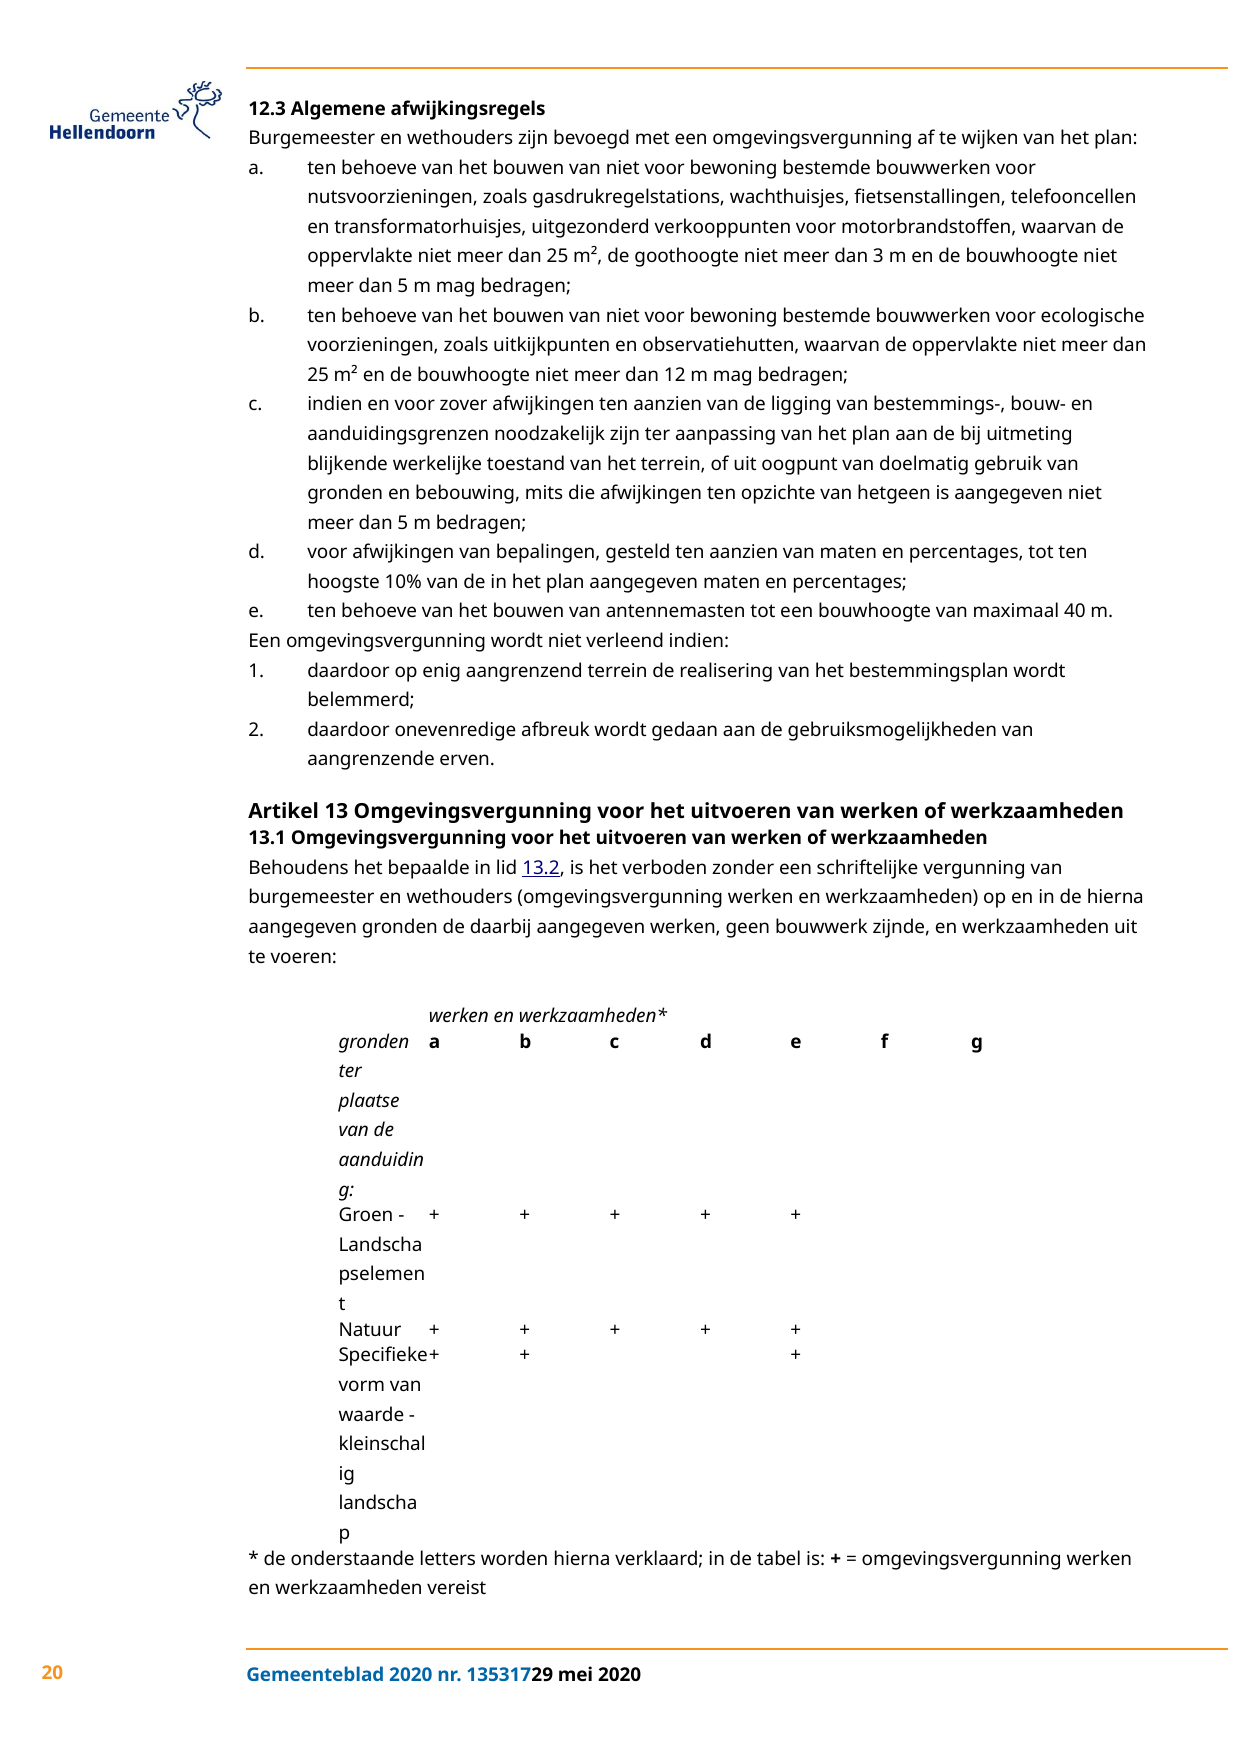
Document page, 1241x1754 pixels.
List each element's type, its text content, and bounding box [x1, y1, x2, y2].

table_cell b [519, 1028, 609, 1201]
list daardoor op enig aangrenzend terrein de realisering van het bestemmingsplan wordt belemmerd; [248, 657, 1152, 712]
table_cell [1061, 1342, 1152, 1545]
table_cell [248, 1316, 338, 1342]
list ten behoeve van het bouwen van antennemasten tot een bouwhoogte van maximaal 40 m. [248, 598, 1152, 623]
table_cell + [429, 1342, 519, 1545]
list ten behoeve van het bouwen van niet voor bewoning bestemde bouwwerken voor ecologische voorzieningen, zoals uitkijkpunten en observatiehutten, waarvan de oppervlakte niet meer dan 25 m² en de bouwhoogte niet meer dan 12 m mag bedragen; [248, 302, 1152, 387]
text 13.1 Omgevingsvergunning voor het uitvoeren van werken of werkzaamheden [248, 824, 1152, 850]
list indien en voor zover afwijkingen ten aanzien van de ligging van bestemmings-, bouw- en aanduidingsgrenzen noodzakelijk zijn ter aanpassing van het plan aan de bij uitmeting blijkende werkelijke toestand van het terrein, of uit oogpunt van doelmatig gebruik van gronden en bebouwing, mits die afwijkingen ten opzichte van hetgeen is aangegeven niet meer dan 5 m bedragen; [248, 391, 1152, 535]
table_cell f [881, 1028, 971, 1201]
table_cell Natuur [338, 1316, 429, 1342]
table_cell gronden ter plaatse van de aanduiding: [338, 1028, 429, 1201]
table_header werken en werkzaamheden* [429, 1002, 1152, 1028]
table_cell [1061, 1201, 1152, 1316]
table_header [248, 1002, 429, 1028]
text Behoudens het bepaalde in lid 13.2, is het verboden zonder een schriftelijke vergunning van burgemeester en wethouders (omgevingsvergunning werken en werkzaamheden) op en in de hierna aangegeven gronden de daarbij aangegeven werken, geen bouwwerk zijnde, en werkzaamheden uit te voeren: [248, 854, 1152, 968]
table_cell + [609, 1316, 700, 1342]
table_cell c [609, 1028, 700, 1201]
text Artikel 13 Omgevingsvergunning voor het uitvoeren van werken of werkzaamheden [248, 796, 1152, 824]
list voor afwijkingen van bepalingen, gesteld ten aanzien van maten en percentages, tot ten hoogste 10% van de in het plan aangegeven maten en percentages; [248, 538, 1152, 594]
table_cell Specifieke vorm van waarde - kleinschalig landschap [338, 1342, 429, 1545]
table_cell * de onderstaande letters worden hierna verklaard; in de tabel is: + = omgevingsvergunning werken en werkzaamheden vereist [248, 1545, 1152, 1600]
table_cell [881, 1316, 971, 1342]
table_cell + [609, 1201, 700, 1316]
table_cell [1061, 1316, 1152, 1342]
text 12.3 Algemene afwijkingsregels [248, 95, 1152, 121]
table_cell Groen - Landschapselement [338, 1201, 429, 1316]
table_cell [881, 1201, 971, 1316]
table_cell e [790, 1028, 881, 1201]
table_cell [700, 1342, 790, 1545]
list ten behoeve van het bouwen van niet voor bewoning bestemde bouwwerken voor nutsvoorzieningen, zoals gasdrukregelstations, wachthuisjes, fietsenstallingen, telefooncellen en transformatorhuisjes, uitgezonderd verkooppunten voor motorbrandstoffen, waarvan de oppervlakte niet meer dan 25 m², de goothoogte niet meer dan 3 m en de bouwhoogte niet meer dan 5 m mag bedragen; [248, 154, 1152, 298]
table_cell + [700, 1316, 790, 1342]
table_cell [609, 1342, 700, 1545]
table_cell [971, 1201, 1061, 1316]
table_cell + [429, 1316, 519, 1342]
table_cell + [790, 1201, 881, 1316]
table_cell [971, 1316, 1061, 1342]
table_cell [248, 1028, 338, 1201]
table_cell d [700, 1028, 790, 1201]
table_cell + [519, 1342, 609, 1545]
table_cell + [519, 1316, 609, 1342]
text Burgemeester en wethouders zijn bevoegd met een omgevingsvergunning af te wijken van het plan: [248, 124, 1152, 150]
text Een omgevingsvergunning wordt niet verleend indien: [248, 627, 1152, 653]
table_cell + [790, 1342, 881, 1545]
list daardoor onevenredige afbreuk wordt gedaan aan de gebruiksmogelijkheden van aangrenzende erven. [248, 716, 1152, 771]
table_cell [248, 1201, 338, 1316]
table_cell g [971, 1028, 1061, 1201]
table_cell + [429, 1201, 519, 1316]
table_cell a [429, 1028, 519, 1201]
table_cell + [700, 1201, 790, 1316]
table_cell [1061, 1028, 1152, 1201]
table_cell [971, 1342, 1061, 1545]
table_cell [248, 1342, 338, 1545]
table_cell + [519, 1201, 609, 1316]
table_cell [881, 1342, 971, 1545]
picture [41, 47, 231, 172]
table_cell + [790, 1316, 881, 1342]
